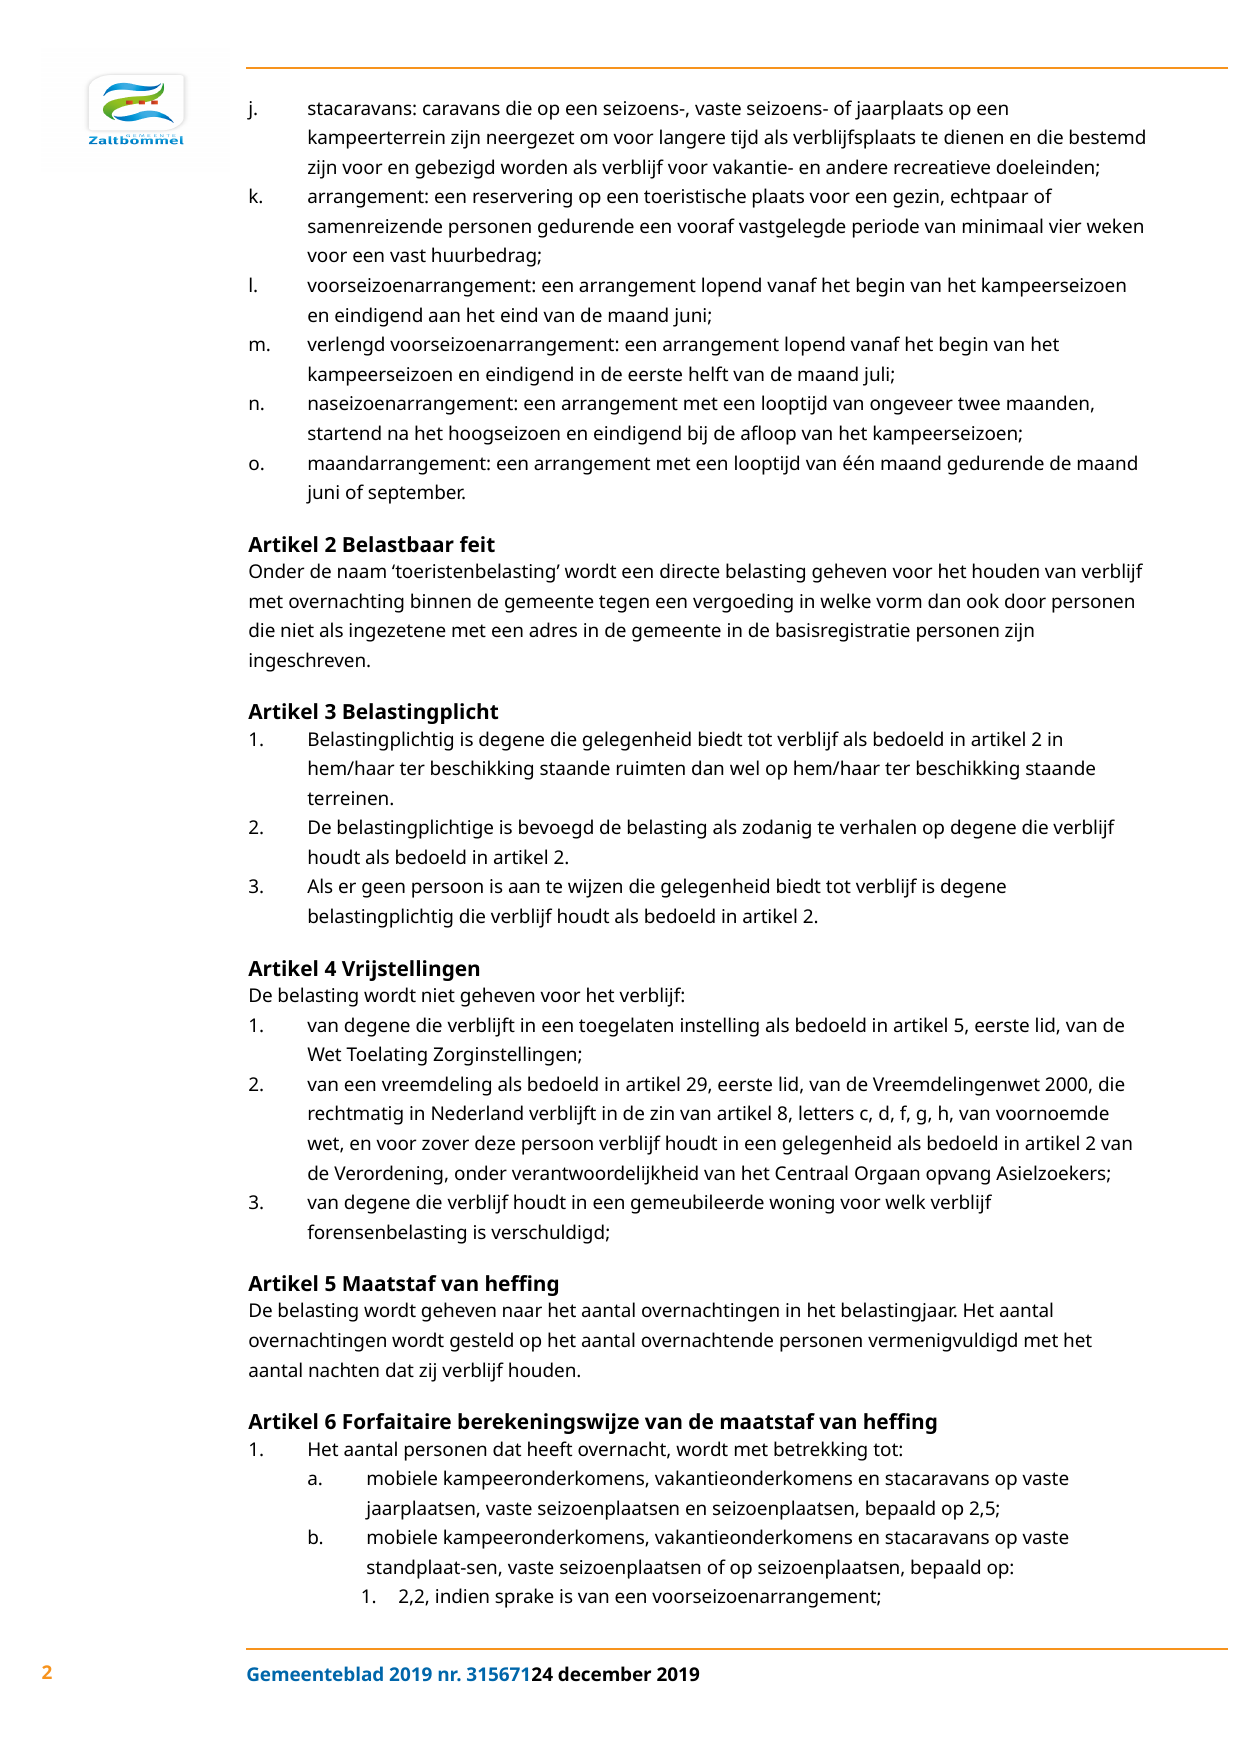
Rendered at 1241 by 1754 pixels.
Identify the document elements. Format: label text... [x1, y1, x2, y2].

text Artikel 2 Belastbaar feit [248, 530, 1152, 558]
list Als er geen persoon is aan te wijzen die gelegenheid biedt tot verblijf is degene belastingplichtig die verblijf houdt als bedoeld in artikel 2. [248, 874, 1152, 929]
list 2,2, indien sprake is van een voorseizoenarrangement; [361, 1584, 1152, 1609]
text Artikel 5 Maatstaf van heffing [248, 1269, 1152, 1298]
picture [41, 47, 231, 172]
list maandarrangement: een arrangement met een looptijd van één maand gedurende de maand juni of september. [248, 450, 1152, 505]
list verlengd voorseizoenarrangement: een arrangement lopend vanaf het begin van het kampeerseizoen en eindigend in de eerste helft van de maand juli; [248, 331, 1152, 387]
list Belastingplichtig is degene die gelegenheid biedt tot verblijf als bedoeld in artikel 2 in hem/haar ter beschikking staande ruimten dan wel op hem/haar ter beschikking staande terreinen. [248, 726, 1152, 811]
list van degene die verblijf houdt in een gemeubileerde woning voor welk verblijf forensenbelasting is verschuldigd; [248, 1189, 1152, 1244]
text Artikel 3 Belastingplicht [248, 697, 1152, 726]
list stacaravans: caravans die op een seizoens-, vaste seizoens- of jaarplaats op een kampeerterrein zijn neergezet om voor langere tijd als verblijfsplaats te dienen en die bestemd zijn voor en gebezigd worden als verblijf voor vakantie- en andere recreatieve doeleinden; [248, 95, 1152, 180]
list De belastingplichtige is bevoegd de belasting als zodanig te verhalen op degene die verblijf houdt als bedoeld in artikel 2. [248, 814, 1152, 870]
text Artikel 4 Vrijstellingen [248, 954, 1152, 982]
text De belasting wordt geheven naar het aantal overnachtingen in het belastingjaar. Het aantal overnachtingen wordt gesteld op het aantal overnachtende personen vermenigvuldigd met het aantal nachten dat zij verblijf houden. [248, 1298, 1152, 1383]
list arrangement: een reservering op een toeristische plaats voor een gezin, echtpaar of samenreizende personen gedurende een vooraf vastgelegde periode van minimaal vier weken voor een vast huurbedrag; [248, 183, 1152, 268]
text De belasting wordt niet geheven voor het verblijf: [248, 982, 1152, 1008]
list van een vreemdeling als bedoeld in artikel 29, eerste lid, van de Vreemdelingenwet 2000, die rechtmatig in Nederland verblijft in de zin van artikel 8, letters c, d, f, g, h, van voornoemde wet, en voor zover deze persoon verblijf houdt in een gelegenheid als bedoeld in artikel 2 van de Verordening, onder verantwoordelijkheid van het Centraal Orgaan opvang Asielzoekers; [248, 1071, 1152, 1185]
list voorseizoenarrangement: een arrangement lopend vanaf het begin van het kampeerseizoen en eindigend aan het eind van de maand juni; [248, 272, 1152, 328]
list mobiele kampeeronderkomens, vakantieonderkomens en stacaravans op vaste jaarplaatsen, vaste seizoenplaatsen en seizoenplaatsen, bepaald op 2,5; [307, 1465, 1152, 1521]
list mobiele kampeeronderkomens, vakantieonderkomens en stacaravans op vaste standplaat-sen, vaste seizoenplaatsen of op seizoenplaatsen, bepaald op: [307, 1524, 1152, 1580]
list van degene die verblijft in een toegelaten instelling als bedoeld in artikel 5, eerste lid, van de Wet Toelating Zorginstellingen; [248, 1012, 1152, 1067]
list Het aantal personen dat heeft overnacht, wordt met betrekking tot: [248, 1436, 1152, 1461]
text Artikel 6 Forfaitaire berekeningswijze van de maatstaf van heffing [248, 1407, 1152, 1436]
list naseizoenarrangement: een arrangement met een looptijd van ongeveer twee maanden, startend na het hoogseizoen en eindigend bij de afloop van het kampeerseizoen; [248, 391, 1152, 446]
text Onder de naam ‘toeristenbelasting’ wordt een directe belasting geheven voor het houden van verblijf met overnachting binnen de gemeente tegen een vergoeding in welke vorm dan ook door personen die niet als ingezetene met een adres in de gemeente in de basisregistratie personen zijn ingeschreven. [248, 558, 1152, 673]
